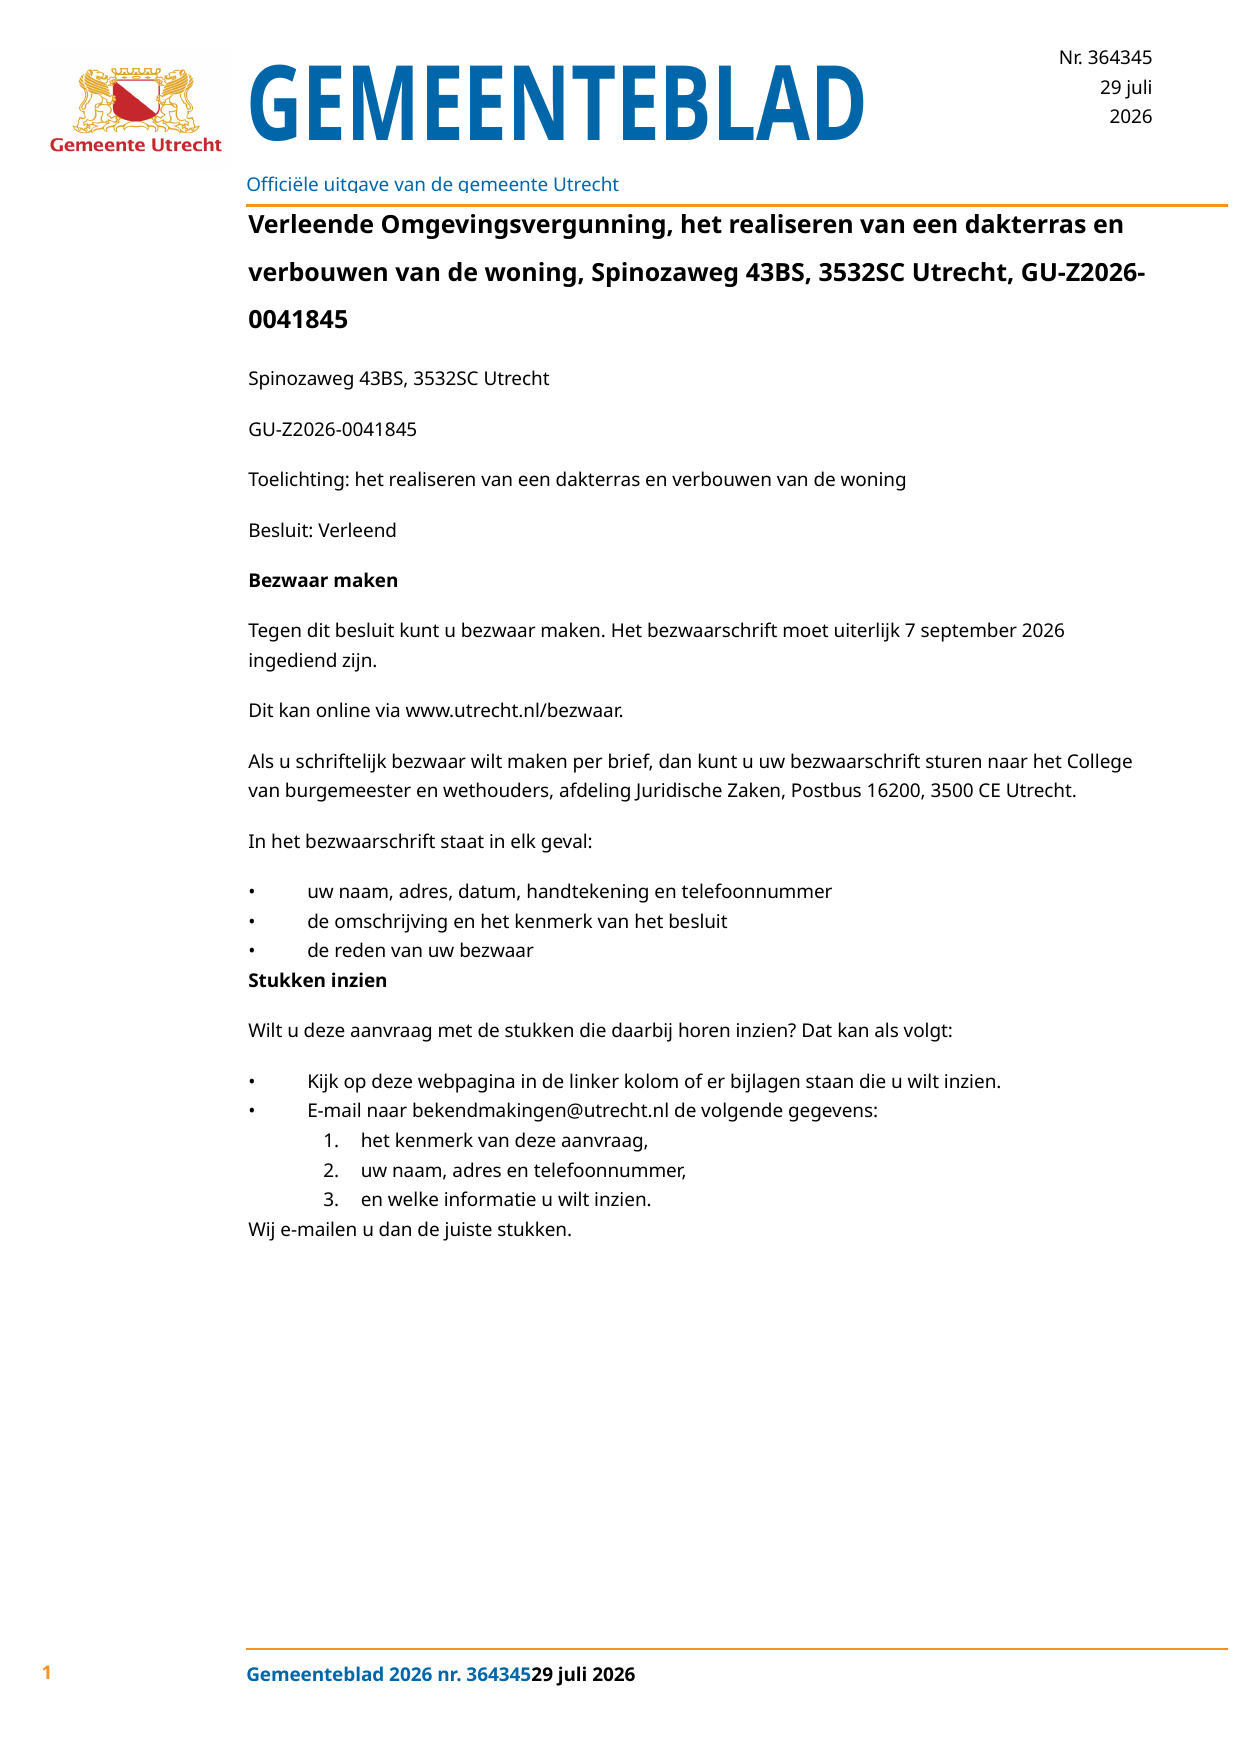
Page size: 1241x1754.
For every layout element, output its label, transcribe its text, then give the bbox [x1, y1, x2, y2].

picture [41, 47, 231, 172]
text GU-Z2026-0041845 [248, 416, 1152, 442]
list E-mail naar bekendmakingen@utrecht.nl de volgende gegevens: [248, 1098, 1152, 1123]
text Stukken inzien [248, 967, 1152, 993]
list en welke informatie u wilt inzien. [323, 1186, 1152, 1212]
text Tegen dit besluit kunt u bezwaar maken. Het bezwaarschrift moet uiterlijk 7 september 2026 ingediend zijn. [248, 618, 1152, 673]
text Als u schriftelijk bezwaar wilt maken per brief, dan kunt u uw bezwaarschrift sturen naar het College van burgemeester en wethouders, afdeling Juridische Zaken, Postbus 16200, 3500 CE Utrecht. [248, 748, 1152, 803]
text Spinozaweg 43BS, 3532SC Utrecht [248, 366, 1152, 391]
list uw naam, adres, datum, handtekening en telefoonnummer [248, 878, 1152, 904]
text Verleende Omgevingsvergunning, het realiseren van een dakterras en verbouwen van de woning, Spinozaweg 43BS, 3532SC Utrecht, GU-Z2026-0041845 [248, 207, 1152, 336]
text In het bezwaarschrift staat in elk geval: [248, 828, 1152, 854]
list uw naam, adres en telefoonnummer, [323, 1157, 1152, 1182]
list het kenmerk van deze aanvraag, [323, 1127, 1152, 1153]
list de omschrijving en het kenmerk van het besluit [248, 908, 1152, 934]
text Dit kan online via www.utrecht.nl/bezwaar. [248, 698, 1152, 723]
list Kijk op deze webpagina in de linker kolom of er bijlagen staan die u wilt inzien. [248, 1068, 1152, 1094]
text Wij e-mailen u dan de juiste stukken. [248, 1216, 1152, 1242]
text Wilt u deze aanvraag met de stukken die daarbij horen inzien? Dat kan als volgt: [248, 1018, 1152, 1043]
text Bezwaar maken [248, 567, 1152, 593]
list de reden van uw bezwaar [248, 938, 1152, 963]
text Besluit: Verleend [248, 517, 1152, 542]
text Toelichting: het realiseren van een dakterras en verbouwen van de woning [248, 466, 1152, 492]
